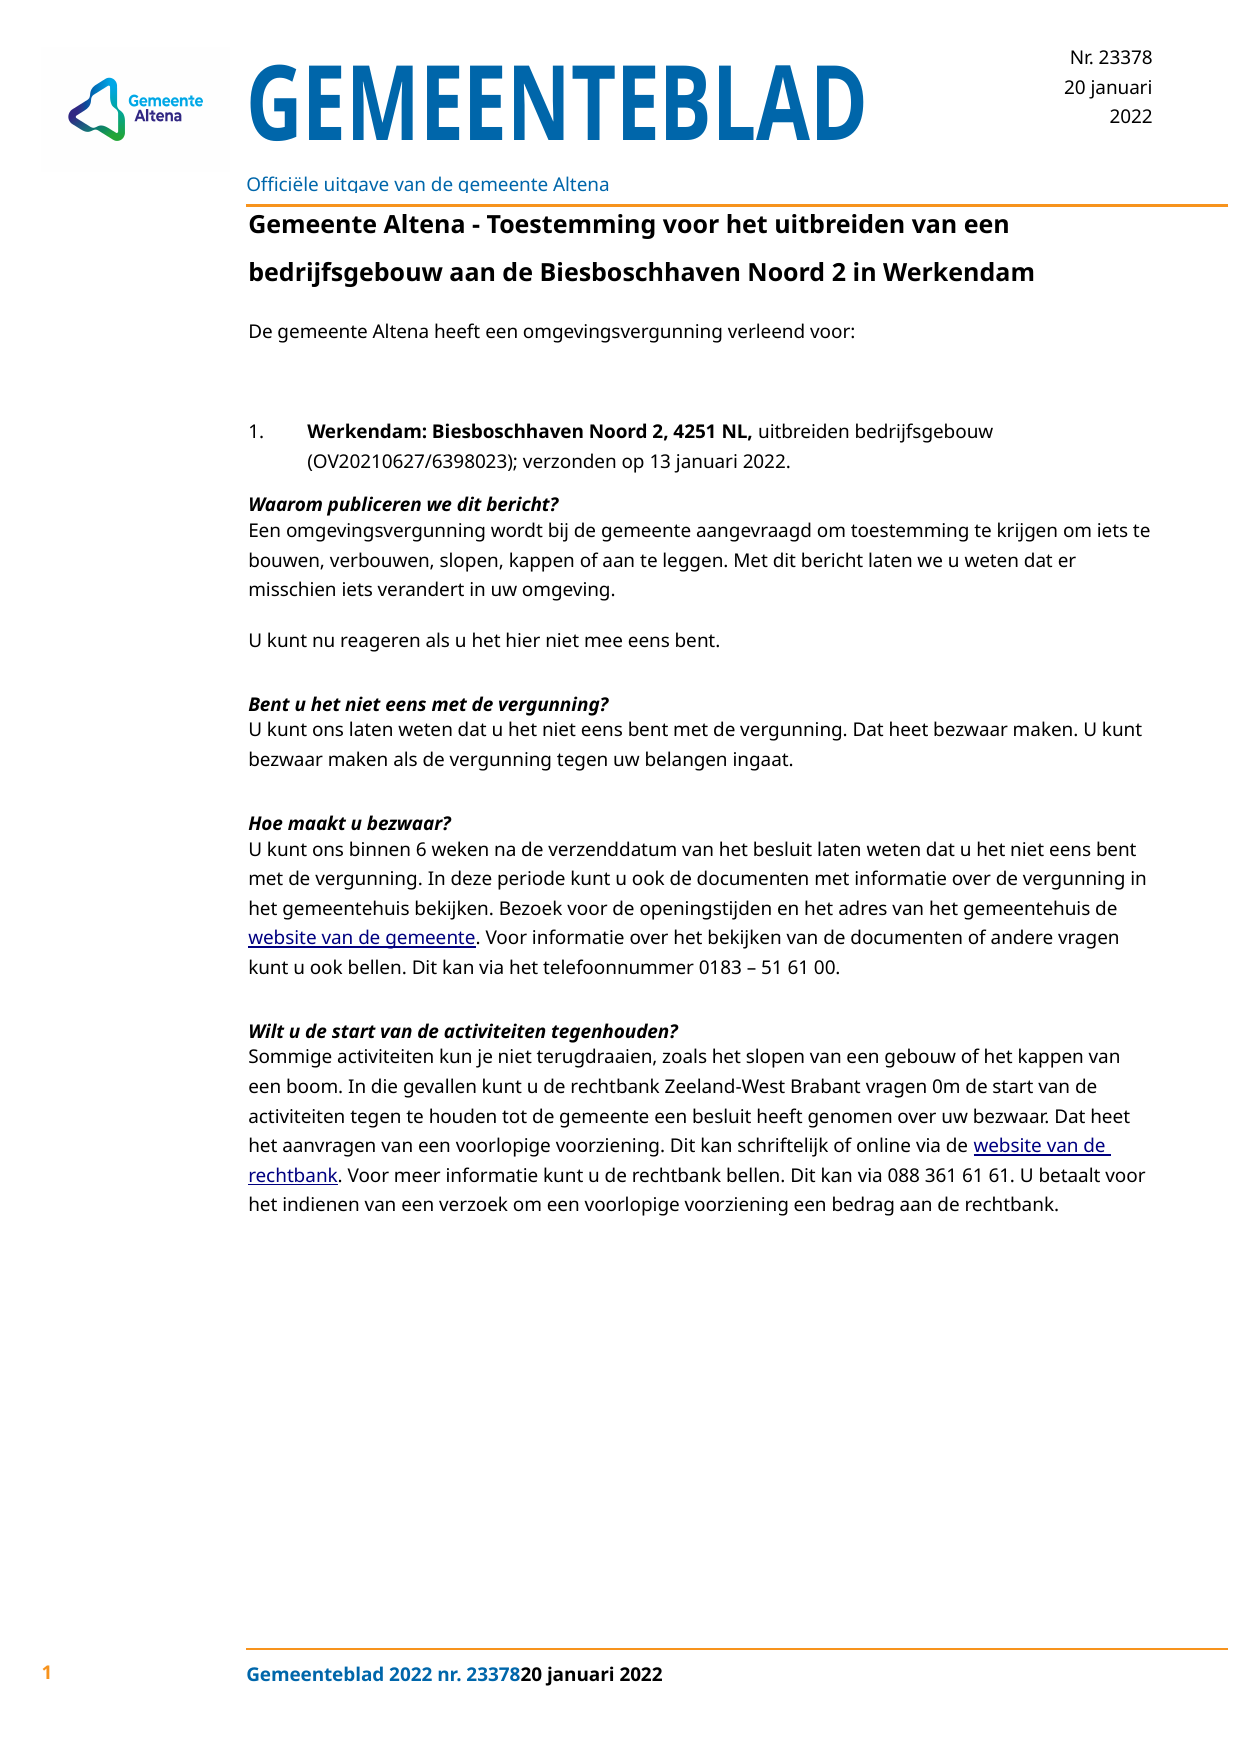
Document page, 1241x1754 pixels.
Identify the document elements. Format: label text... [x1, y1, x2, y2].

text Hoe maakt u bezwaar? [248, 810, 1152, 836]
text U kunt ons laten weten dat u het niet eens bent met de vergunning. Dat heet bezwaar maken. U kunt bezwaar maken als de vergunning tegen uw belangen ingaat. [248, 716, 1152, 772]
text Wilt u de start van de activiteiten tegenhouden? [248, 1018, 1152, 1044]
text Sommige activiteiten kun je niet terugdraaien, zoals het slopen van een gebouw of het kappen van een boom. In die gevallen kunt u de rechtbank Zeeland-West Brabant vragen 0m de start van de activiteiten tegen te houden tot de gemeente een besluit heeft genomen over uw bezwaar. Dat heet het aanvragen van een voorlopige voorziening. Dit kan schriftelijk of online via de website van de rechtbank. Voor meer informatie kunt u de rechtbank bellen. Dit kan via 088 361 61 61. U betaalt voor het indienen van een verzoek om een voorlopige voorziening een bedrag aan de rechtbank. [248, 1044, 1152, 1217]
text Bent u het niet eens met de vergunning? [248, 691, 1152, 716]
text Gemeente Altena - Toestemming voor het uitbreiden van een bedrijfsgebouw aan de Biesboschhaven Noord 2 in Werkendam [248, 207, 1152, 288]
text U kunt nu reageren als u het hier niet mee eens bent. [248, 627, 1152, 652]
picture [41, 47, 231, 172]
text Een omgevingsvergunning wordt bij de gemeente aangevraagd om toestemming te krijgen om iets te bouwen, verbouwen, slopen, kappen of aan te leggen. Met dit bericht laten we u weten dat er misschien iets verandert in uw omgeving. [248, 517, 1152, 602]
text De gemeente Altena heeft een omgevingsvergunning verleend voor: [248, 318, 1152, 344]
text U kunt ons binnen 6 weken na de verzenddatum van het besluit laten weten dat u het niet eens bent met de vergunning. In deze periode kunt u ook de documenten met informatie over de vergunning in het gemeentehuis bekijken. Bezoek voor de openingstijden en het adres van het gemeentehuis de website van de gemeente. Voor informatie over het bekijken van de documenten of andere vragen kunt u ook bellen. Dit kan via het telefoonnummer 0183 – 51 61 00. [248, 836, 1152, 980]
text Waarom publiceren we dit bericht? [248, 491, 1152, 517]
list Werkendam: Biesboschhaven Noord 2, 4251 NL, uitbreiden bedrijfsgebouw (OV20210627/6398023); verzonden op 13 januari 2022. [248, 419, 1152, 474]
